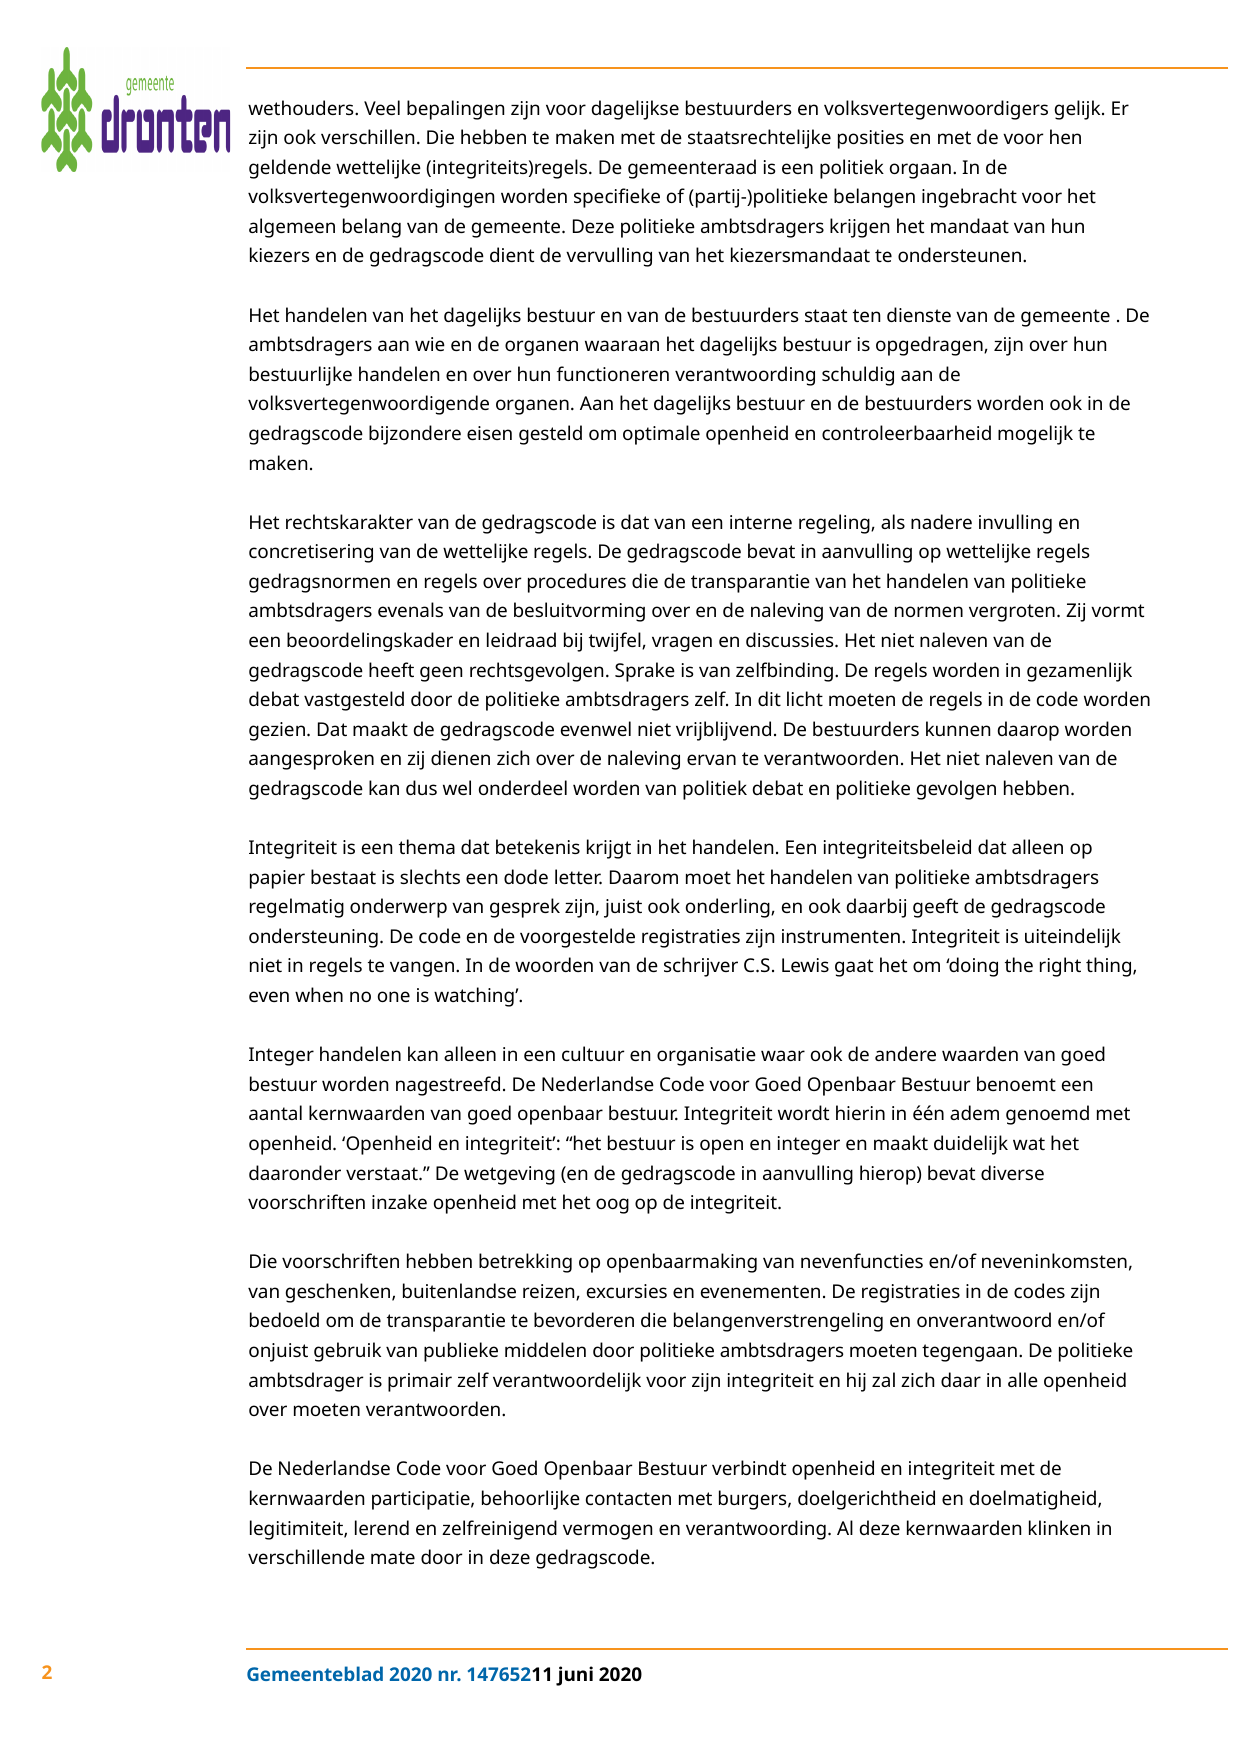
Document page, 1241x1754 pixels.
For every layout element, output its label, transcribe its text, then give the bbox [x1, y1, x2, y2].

text Integriteit is een thema dat betekenis krijgt in het handelen. Een integriteitsbeleid dat alleen op papier bestaat is slechts een dode letter. Daarom moet het handelen van politieke ambtsdragers regelmatig onderwerp van gesprek zijn, juist ook onderling, en ook daarbij geeft de gedragscode ondersteuning. De code en de voorgestelde registraties zijn instrumenten. Integriteit is uiteindelijk niet in regels te vangen. In de woorden van de schrijver C.S. Lewis gaat het om ‘doing the right thing, even when no one is watching’. [248, 834, 1152, 1008]
text wethouders. Veel bepalingen zijn voor dagelijkse bestuurders en volksvertegenwoordigers gelijk. Er zijn ook verschillen. Die hebben te maken met de staatsrechtelijke posities en met de voor hen geldende wettelijke (integriteits)regels. De gemeenteraad is een politiek orgaan. In de volksvertegenwoordigingen worden specifieke of (partij-)politieke belangen ingebracht voor het algemeen belang van de gemeente. Deze politieke ambtsdragers krijgen het mandaat van hun kiezers en de gedragscode dient de vervulling van het kiezersmandaat te ondersteunen. [248, 95, 1152, 268]
text De Nederlandse Code voor Goed Openbaar Bestuur verbindt openheid en integriteit met de kernwaarden participatie, behoorlijke contacten met burgers, doelgerichtheid en doelmatigheid, legitimiteit, lerend en zelfreinigend vermogen en verantwoording. Al deze kernwaarden klinken in verschillende mate door in deze gedragscode. [248, 1456, 1152, 1570]
text Die voorschriften hebben betrekking op openbaarmaking van nevenfuncties en/of neveninkomsten, van geschenken, buitenlandse reizen, excursies en evenementen. De registraties in de codes zijn bedoeld om de transparantie te bevorderen die belangenverstrengeling en onverantwoord en/of onjuist gebruik van publieke middelen door politieke ambtsdragers moeten tegengaan. De politieke ambtsdrager is primair zelf verantwoordelijk voor zijn integriteit en hij zal zich daar in alle openheid over moeten verantwoorden. [248, 1248, 1152, 1422]
text Integer handelen kan alleen in een cultuur en organisatie waar ook de andere waarden van goed bestuur worden nagestreefd. De Nederlandse Code voor Goed Openbaar Bestuur benoemt een aantal kernwaarden van goed openbaar bestuur. Integriteit wordt hierin in één adem genoemd met openheid. ‘Openheid en integriteit’: “het bestuur is open en integer en maakt duidelijk wat het daaronder verstaat.” De wetgeving (en de gedragscode in aanvulling hierop) bevat diverse voorschriften inzake openheid met het oog op de integriteit. [248, 1041, 1152, 1215]
text Het rechtskarakter van de gedragscode is dat van een interne regeling, als nadere invulling en concretisering van de wettelijke regels. De gedragscode bevat in aanvulling op wettelijke regels gedragsnormen en regels over procedures die de transparantie van het handelen van politieke ambtsdragers evenals van de besluitvorming over en de naleving van de normen vergroten. Zij vormt een beoordelingskader en leidraad bij twijfel, vragen en discussies. Het niet naleven van de gedragscode heeft geen rechtsgevolgen. Sprake is van zelfbinding. De regels worden in gezamenlijk debat vastgesteld door de politieke ambtsdragers zelf. In dit licht moeten de regels in de code worden gezien. Dat maakt de gedragscode evenwel niet vrijblijvend. De bestuurders kunnen daarop worden aangesproken en zij dienen zich over de naleving ervan te verantwoorden. Het niet naleven van de gedragscode kan dus wel onderdeel worden van politiek debat en politieke gevolgen hebben. [248, 509, 1152, 801]
text Het handelen van het dagelijks bestuur en van de bestuurders staat ten dienste van de gemeente . De ambtsdragers aan wie en de organen waaraan het dagelijks bestuur is opgedragen, zijn over hun bestuurlijke handelen en over hun functioneren verantwoording schuldig aan de volksvertegenwoordigende organen. Aan het dagelijks bestuur en de bestuurders worden ook in de gedragscode bijzondere eisen gesteld om optimale openheid en controleerbaarheid mogelijk te maken. [248, 302, 1152, 476]
picture [41, 47, 231, 172]
